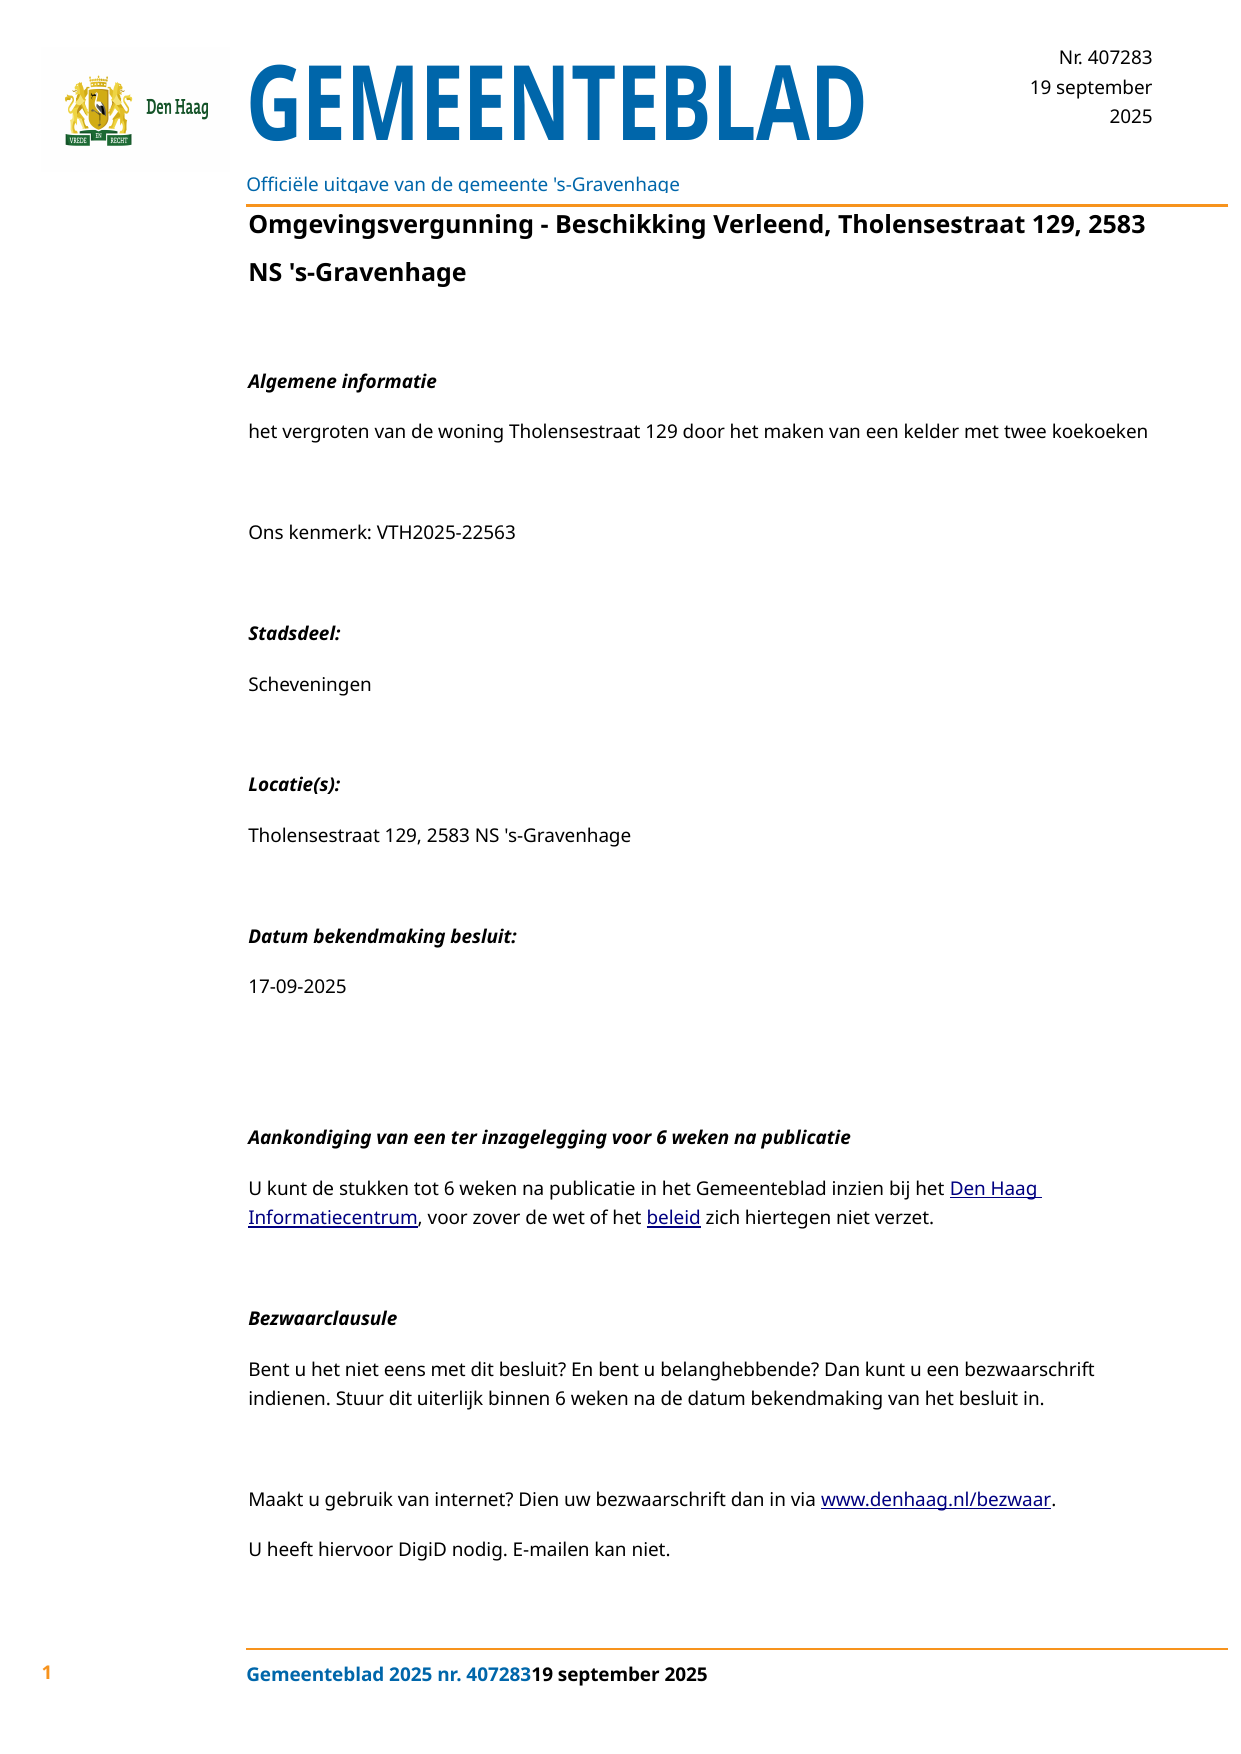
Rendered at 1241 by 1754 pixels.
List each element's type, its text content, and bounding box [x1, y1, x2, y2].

text Algemene informatie [248, 368, 1152, 394]
text Ons kenmerk: VTH2025-22563 [248, 519, 1152, 545]
text Aankondiging van een ter inzagelegging voor 6 weken na publicatie [248, 1124, 1152, 1150]
text Bent u het niet eens met dit besluit? En bent u belanghebbende? Dan kunt u een bezwaarschrift indienen. Stuur dit uiterlijk binnen 6 weken na de datum bekendmaking van het besluit in. [248, 1356, 1152, 1411]
text Scheveningen [248, 671, 1152, 697]
text Stadsdeel: [248, 620, 1152, 646]
text Maakt u gebruik van internet? Dien uw bezwaarschrift dan in via www.denhaag.nl/bezwaar. [248, 1486, 1152, 1512]
text Tholensestraat 129, 2583 NS 's-Gravenhage [248, 822, 1152, 848]
picture [41, 47, 231, 172]
text Omgevingsvergunning - Beschikking Verleend, Tholensestraat 129, 2583 NS 's-Gravenhage [248, 207, 1152, 288]
text U heeft hiervoor DigiD nodig. E-mailen kan niet. [248, 1537, 1152, 1562]
text Locatie(s): [248, 772, 1152, 797]
text 17-09-2025 [248, 973, 1152, 999]
text U kunt de stukken tot 6 weken na publicatie in het Gemeenteblad inzien bij het Den Haag Informatiecentrum, voor zover de wet of het beleid zich hiertegen niet verzet. [248, 1175, 1152, 1230]
text Datum bekendmaking besluit: [248, 923, 1152, 949]
text Bezwaarclausule [248, 1305, 1152, 1331]
text het vergroten van de woning Tholensestraat 129 door het maken van een kelder met twee koekoeken [248, 419, 1152, 444]
